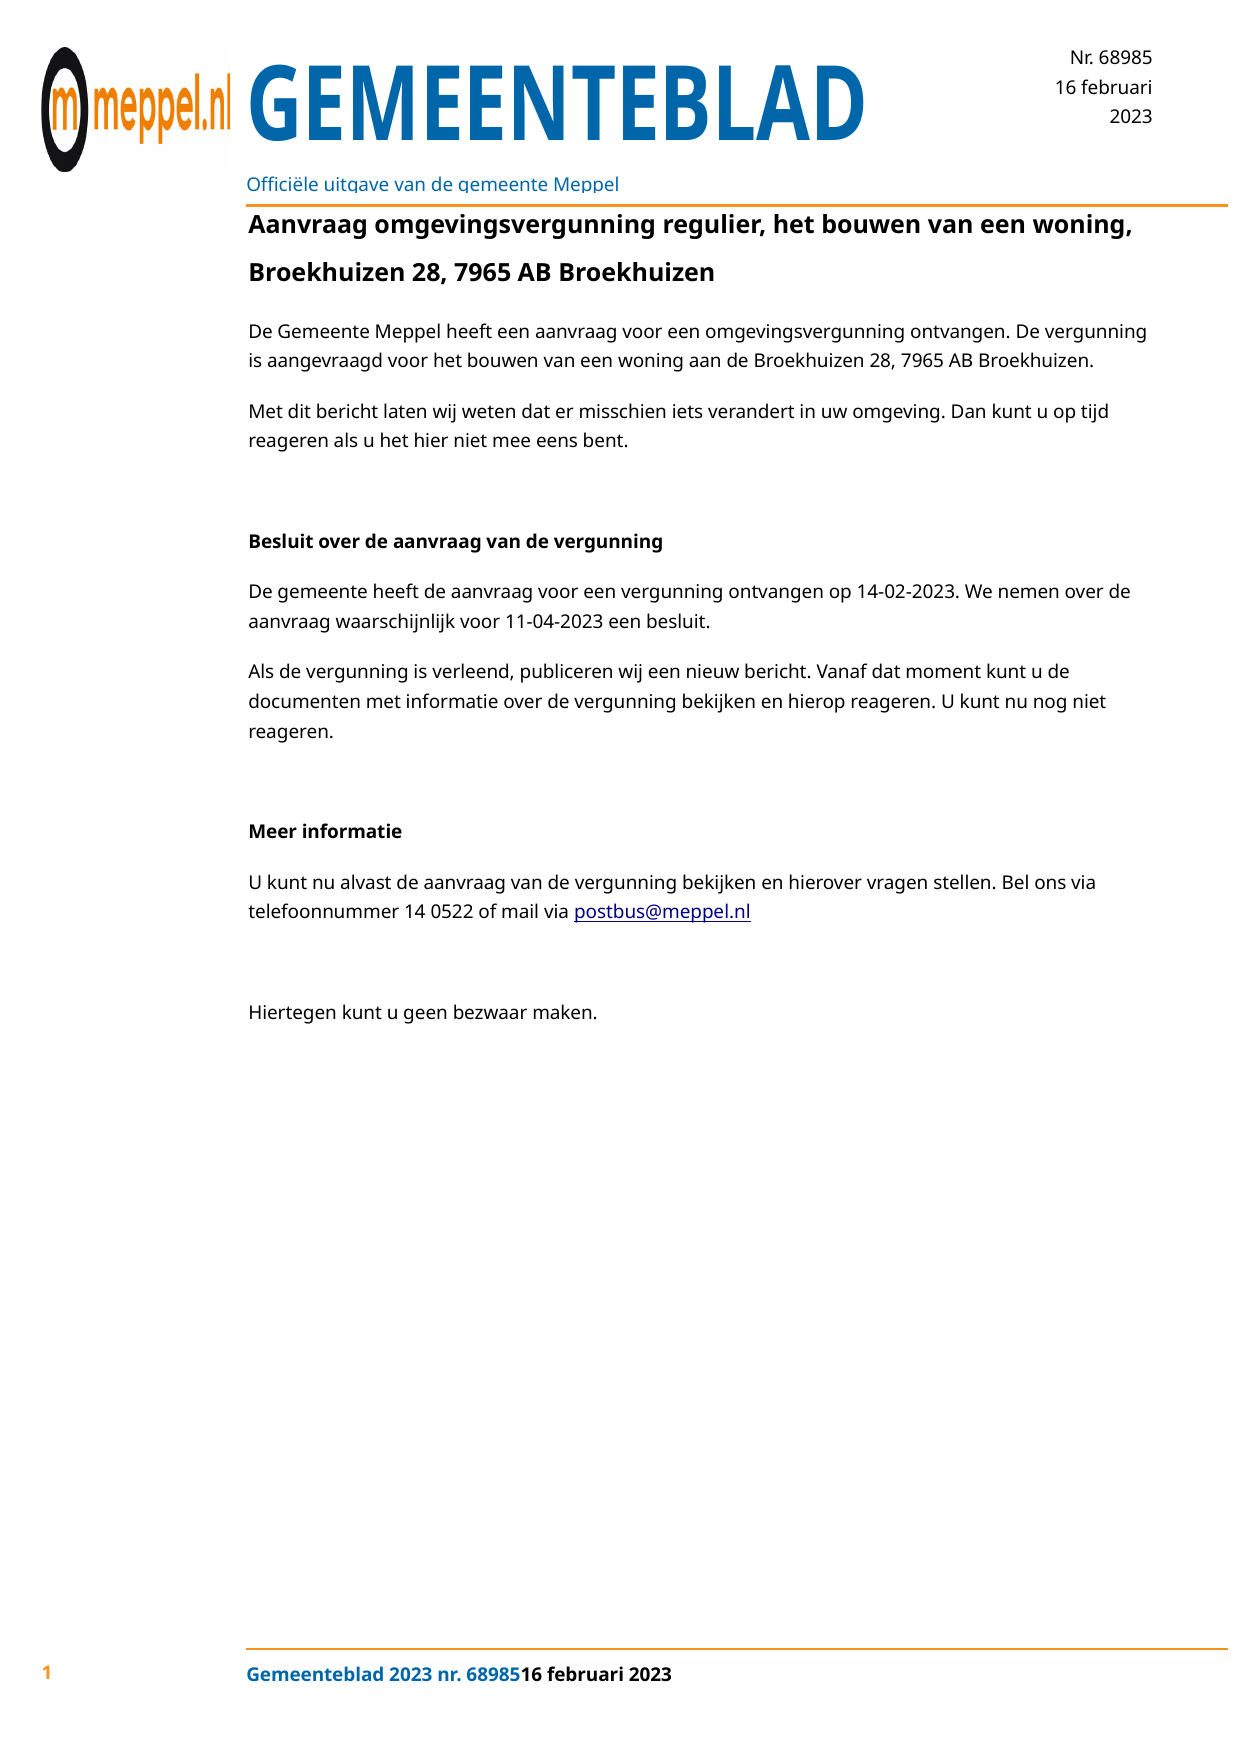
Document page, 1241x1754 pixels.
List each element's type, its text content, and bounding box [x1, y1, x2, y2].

text Meer informatie [248, 819, 1152, 844]
text U kunt nu alvast de aanvraag van de vergunning bekijken en hierover vragen stellen. Bel ons via telefoonnummer 14 0522 of mail via postbus@meppel.nl [248, 869, 1152, 924]
picture [41, 47, 231, 172]
text Hiertegen kunt u geen bezwaar maken. [248, 999, 1152, 1025]
text Besluit over de aanvraag van de vergunning [248, 528, 1152, 554]
text Als de vergunning is verleend, publiceren wij een nieuw bericht. Vanaf dat moment kunt u de documenten met informatie over de vergunning bekijken en hierop reageren. U kunt nu nog niet reageren. [248, 659, 1152, 744]
text Met dit bericht laten wij weten dat er misschien iets verandert in uw omgeving. Dan kunt u op tijd reageren als u het hier niet mee eens bent. [248, 398, 1152, 453]
text Aanvraag omgevingsvergunning regulier, het bouwen van een woning, Broekhuizen 28, 7965 AB Broekhuizen [248, 207, 1152, 288]
text De gemeente heeft de aanvraag voor een vergunning ontvangen op 14-02-2023. We nemen over de aanvraag waarschijnlijk voor 11-04-2023 een besluit. [248, 579, 1152, 634]
text De Gemeente Meppel heeft een aanvraag voor een omgevingsvergunning ontvangen. De vergunning is aangevraagd voor het bouwen van een woning aan de Broekhuizen 28, 7965 AB Broekhuizen. [248, 318, 1152, 373]
